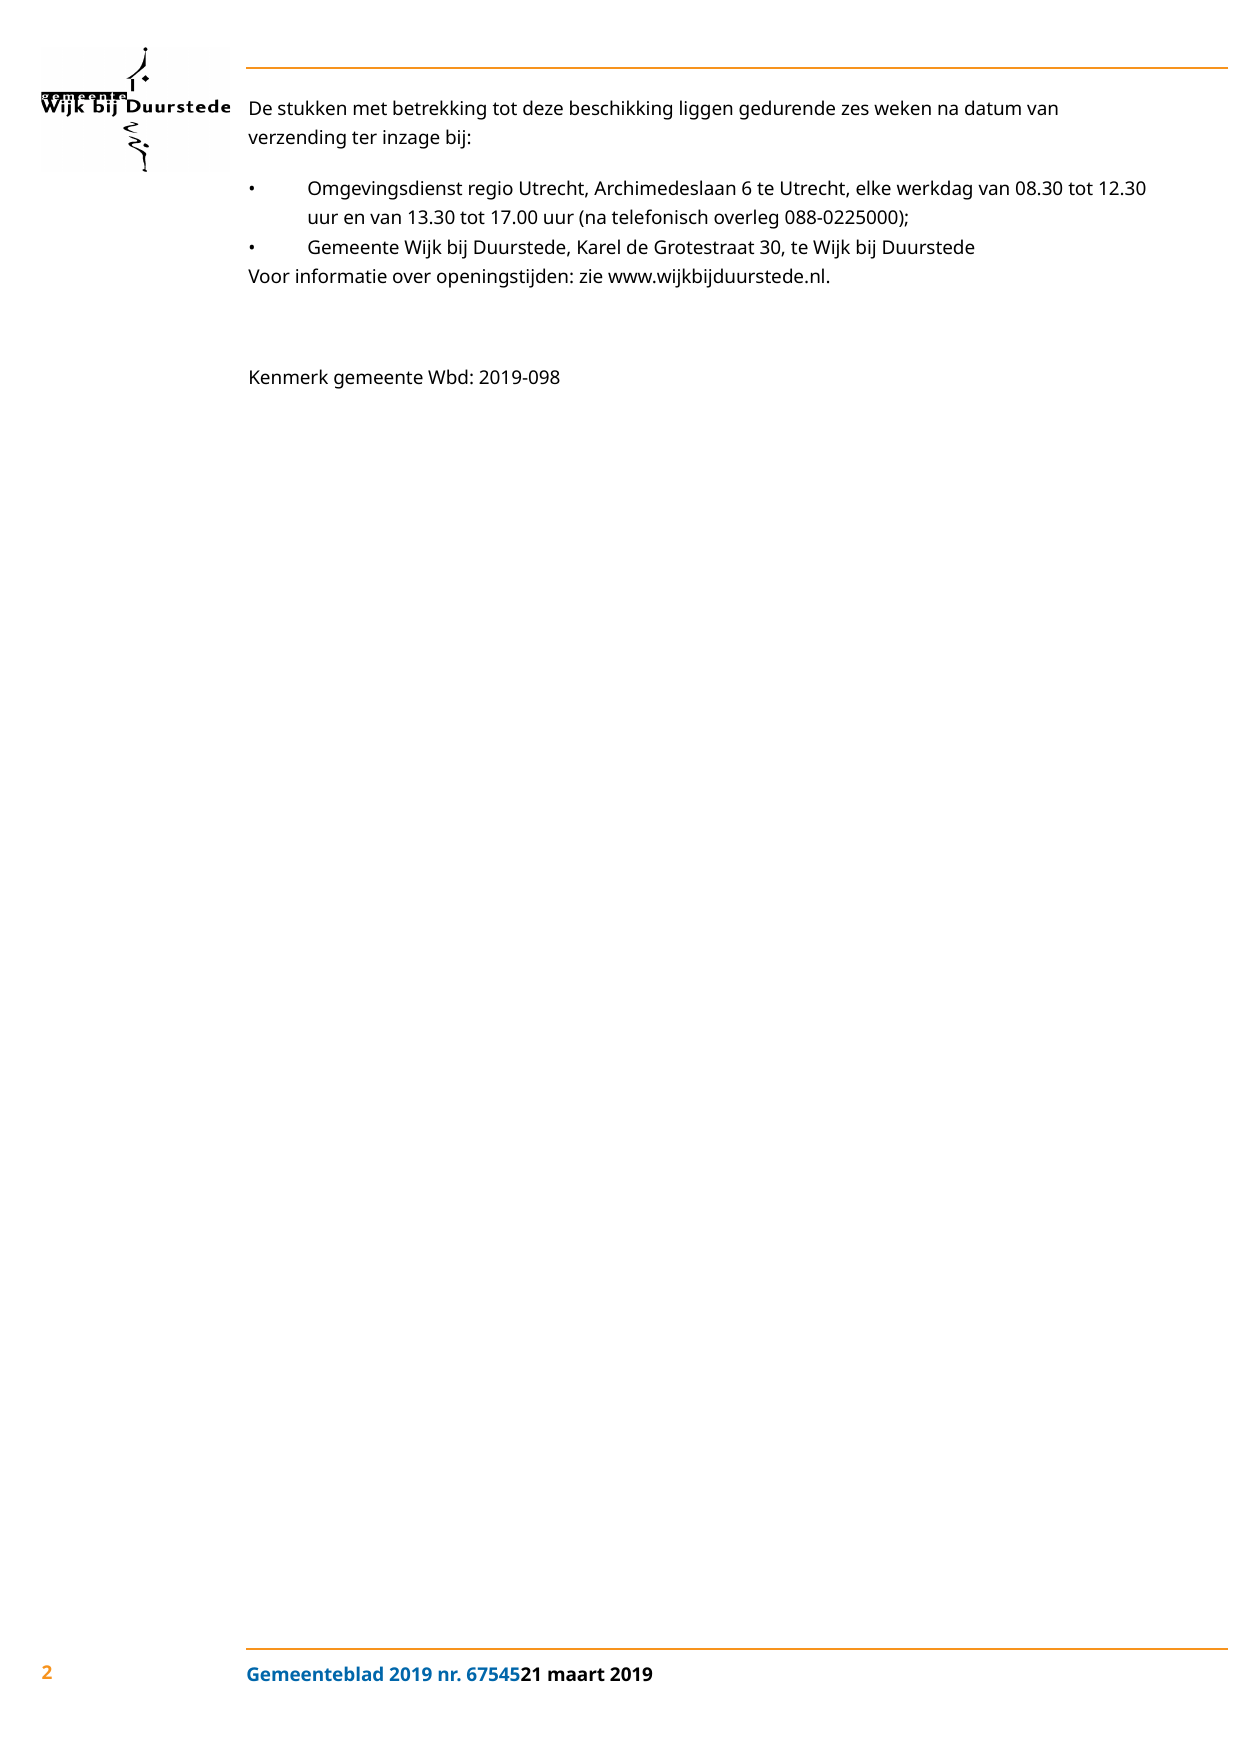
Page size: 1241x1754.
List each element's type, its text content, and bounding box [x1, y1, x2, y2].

picture [41, 47, 231, 172]
text Kenmerk gemeente Wbd: 2019-098 [248, 364, 1152, 390]
text Voor informatie over openingstijden: zie www.wijkbijduurstede.nl. [248, 263, 1152, 289]
list Omgevingsdienst regio Utrecht, Archimedeslaan 6 te Utrecht, elke werkdag van 08.30 tot 12.30 uur en van 13.30 tot 17.00 uur (na telefonisch overleg 088-0225000); [248, 175, 1152, 230]
list Gemeente Wijk bij Duurstede, Karel de Grotestraat 30, te Wijk bij Duurstede [248, 234, 1152, 260]
text De stukken met betrekking tot deze beschikking liggen gedurende zes weken na datum van verzending ter inzage bij: [248, 95, 1152, 150]
